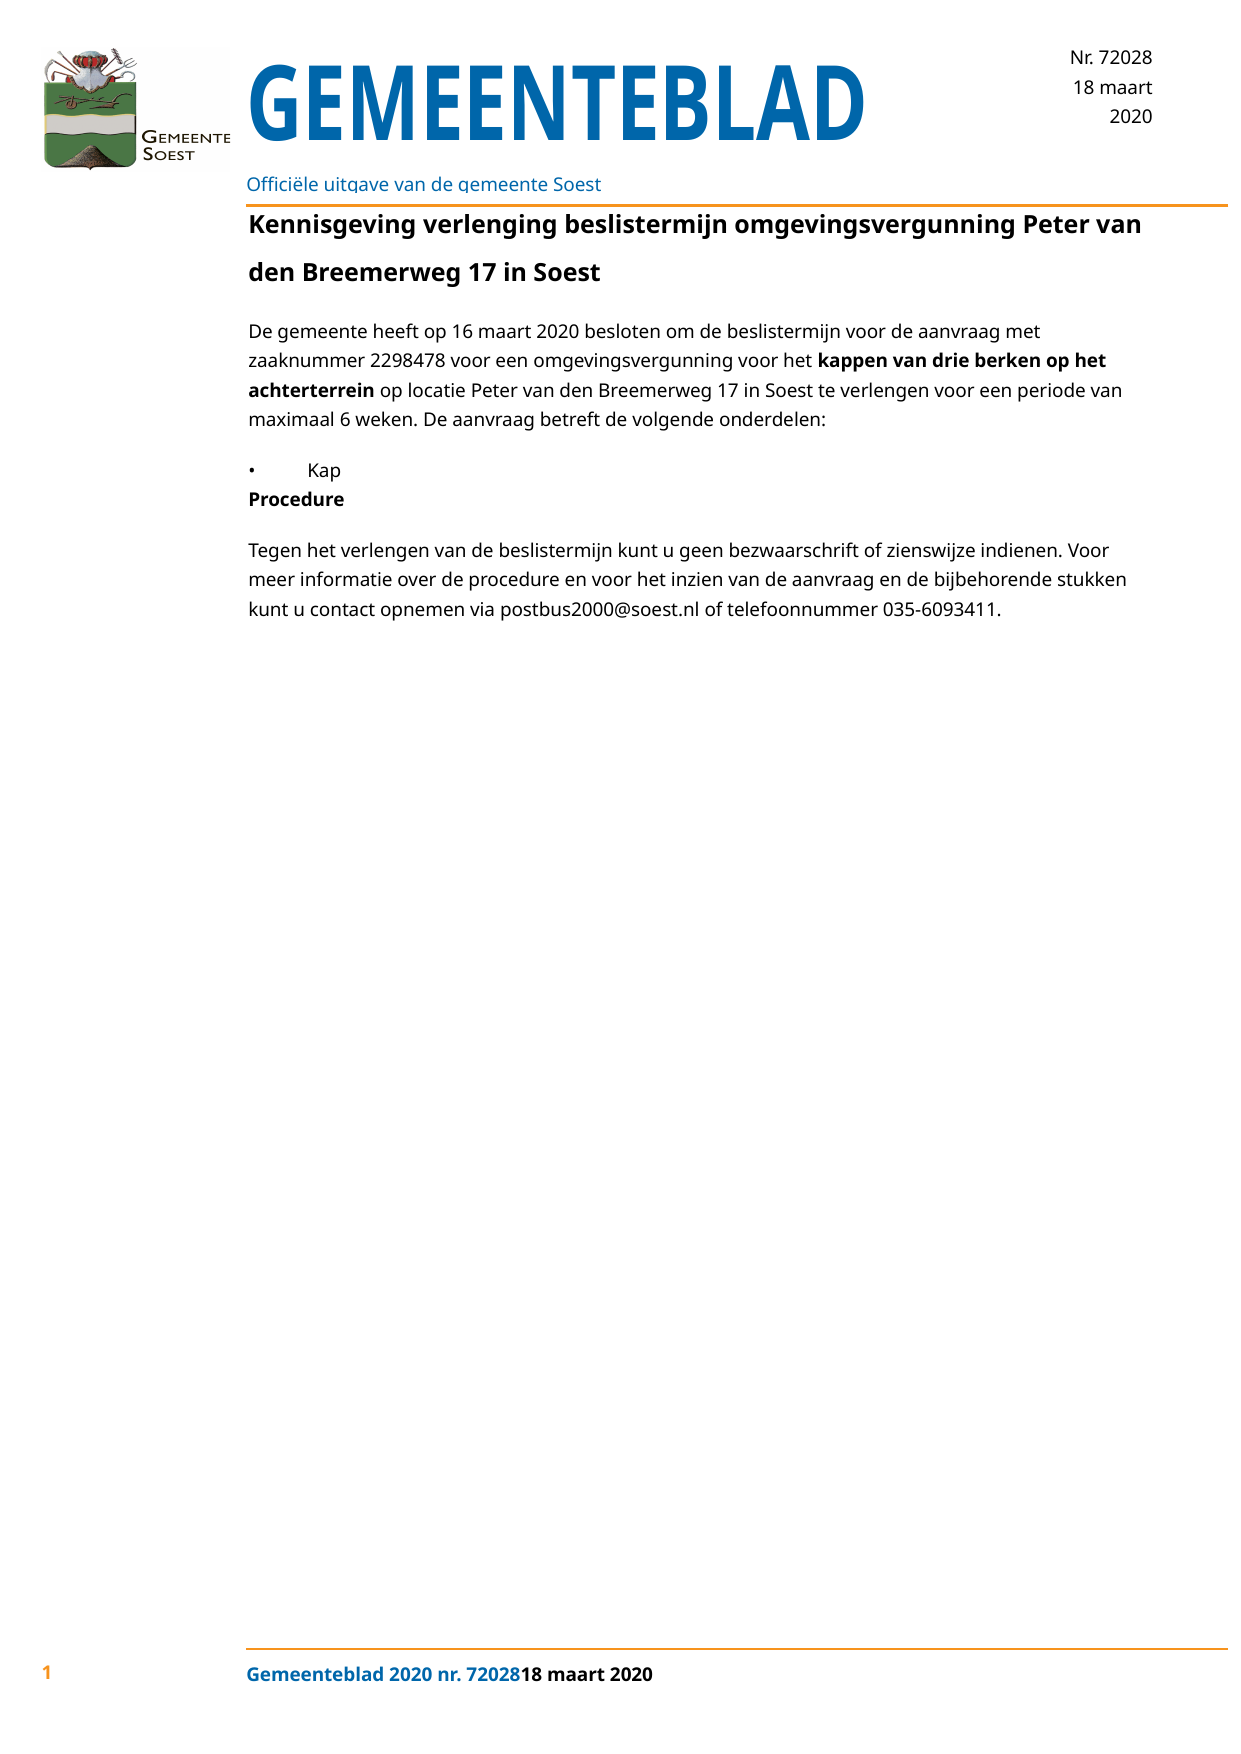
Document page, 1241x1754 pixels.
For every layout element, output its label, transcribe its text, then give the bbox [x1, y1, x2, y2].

text De gemeente heeft op 16 maart 2020 besloten om de beslistermijn voor de aanvraag met zaaknummer 2298478 voor een omgevingsvergunning voor het kappen van drie berken op het achterterrein op locatie Peter van den Breemerweg 17 in Soest te verlengen voor een periode van maximaal 6 weken. De aanvraag betreft de volgende onderdelen: [248, 318, 1152, 432]
list Kap [248, 457, 1152, 483]
text Procedure [248, 487, 1152, 512]
text Tegen het verlengen van de beslistermijn kunt u geen bezwaarschrift of zienswijze indienen. Voor meer informatie over de procedure en voor het inzien van de aanvraag en de bijbehorende stukken kunt u contact opnemen via postbus2000@soest.nl of telefoonnummer 035-6093411. [248, 537, 1152, 622]
picture [41, 47, 231, 172]
text Kennisgeving verlenging beslistermijn omgevingsvergunning Peter van den Breemerweg 17 in Soest [248, 207, 1152, 288]
